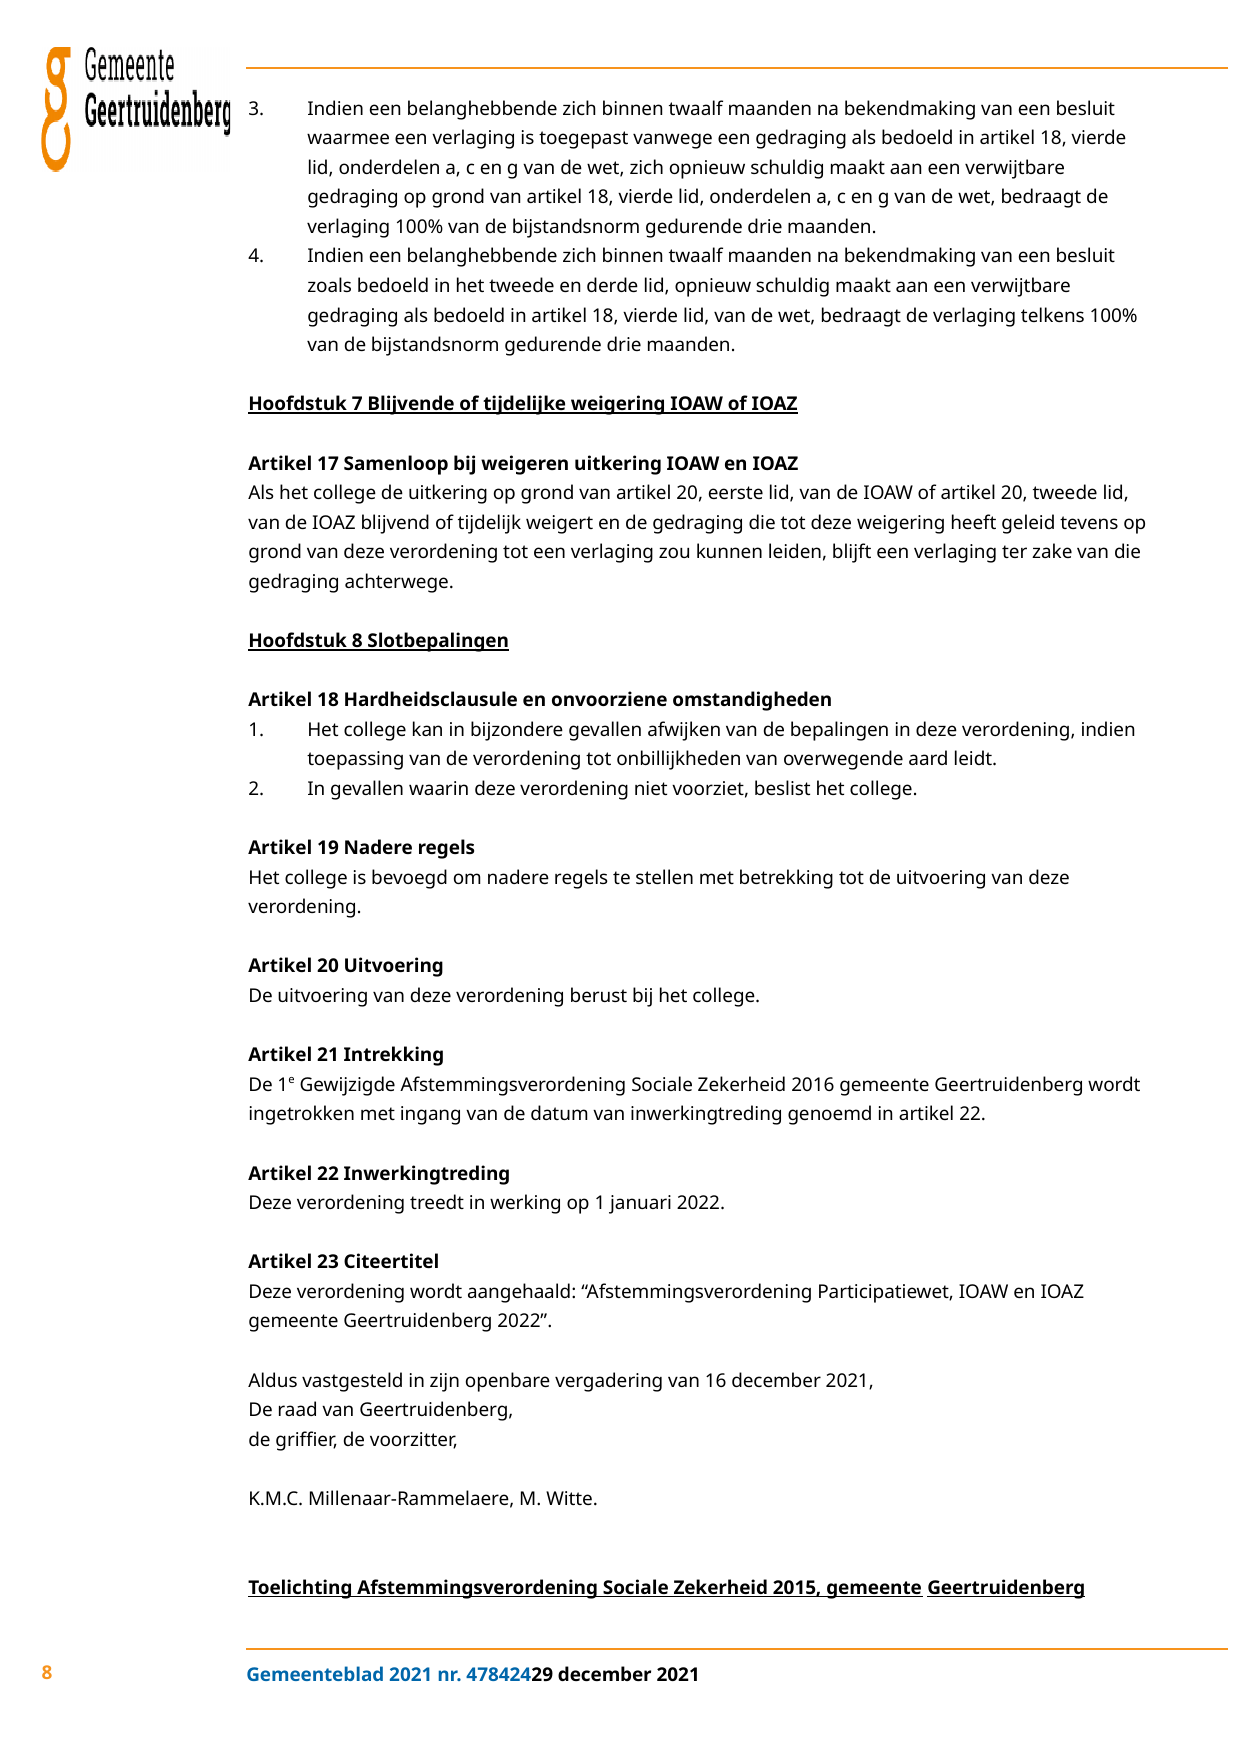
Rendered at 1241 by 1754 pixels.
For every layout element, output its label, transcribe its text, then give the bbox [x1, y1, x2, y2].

text Toelichting Afstemmingsverordening Sociale Zekerheid 2015, gemeente Geertruidenberg [248, 1574, 1152, 1600]
text de griffier, de voorzitter, [248, 1426, 1152, 1452]
text Artikel 22 Inwerkingtreding [248, 1160, 1152, 1186]
text K.M.C. Millenaar-Rammelaere, M. Witte. [248, 1485, 1152, 1511]
text Deze verordening treedt in werking op 1 januari 2022. [248, 1189, 1152, 1215]
text Artikel 19 Nadere regels [248, 834, 1152, 860]
text Artikel 18 Hardheidsclausule en onvoorziene omstandigheden [248, 686, 1152, 712]
text Aldus vastgesteld in zijn openbare vergadering van 16 december 2021, [248, 1367, 1152, 1393]
text Artikel 23 Citeertitel [248, 1248, 1152, 1274]
text Deze verordening wordt aangehaald: “Afstemmingsverordening Participatiewet, IOAW en IOAZ gemeente Geertruidenberg 2022”. [248, 1278, 1152, 1333]
list Indien een belanghebbende zich binnen twaalf maanden na bekendmaking van een besluit waarmee een verlaging is toegepast vanwege een gedraging als bedoeld in artikel 18, vierde lid, onderdelen a, c en g van de wet, zich opnieuw schuldig maakt aan een verwijtbare gedraging op grond van artikel 18, vierde lid, onderdelen a, c en g van de wet, bedraagt de verlaging 100% van de bijstandsnorm gedurende drie maanden. [248, 95, 1152, 239]
text Het college is bevoegd om nadere regels te stellen met betrekking tot de uitvoering van deze verordening. [248, 864, 1152, 919]
text De raad van Geertruidenberg, [248, 1396, 1152, 1422]
list Het college kan in bijzondere gevallen afwijken van de bepalingen in deze verordening, indien toepassing van de verordening tot onbillijkheden van overwegende aard leidt. [248, 716, 1152, 771]
list In gevallen waarin deze verordening niet voorziet, beslist het college. [248, 775, 1152, 801]
text Artikel 21 Intrekking [248, 1041, 1152, 1067]
text Artikel 20 Uitvoering [248, 953, 1152, 978]
text Hoofdstuk 7 Blijvende of tijdelijke weigering IOAW of IOAZ [248, 391, 1152, 416]
text De 1e Gewijzigde Afstemmingsverordening Sociale Zekerheid 2016 gemeente Geertruidenberg wordt ingetrokken met ingang van de datum van inwerkingtreding genoemd in artikel 22. [248, 1071, 1152, 1126]
text De uitvoering van deze verordening berust bij het college. [248, 982, 1152, 1008]
picture [41, 47, 231, 172]
text Artikel 17 Samenloop bij weigeren uitkering IOAW en IOAZ [248, 450, 1152, 476]
text Hoofdstuk 8 Slotbepalingen [248, 627, 1152, 653]
text Als het college de uitkering op grond van artikel 20, eerste lid, van de IOAW of artikel 20, tweede lid, van de IOAZ blijvend of tijdelijk weigert en de gedraging die tot deze weigering heeft geleid tevens op grond van deze verordening tot een verlaging zou kunnen leiden, blijft een verlaging ter zake van die gedraging achterwege. [248, 479, 1152, 594]
list Indien een belanghebbende zich binnen twaalf maanden na bekendmaking van een besluit zoals bedoeld in het tweede en derde lid, opnieuw schuldig maakt aan een verwijtbare gedraging als bedoeld in artikel 18, vierde lid, van de wet, bedraagt de verlaging telkens 100% van de bijstandsnorm gedurende drie maanden. [248, 243, 1152, 357]
